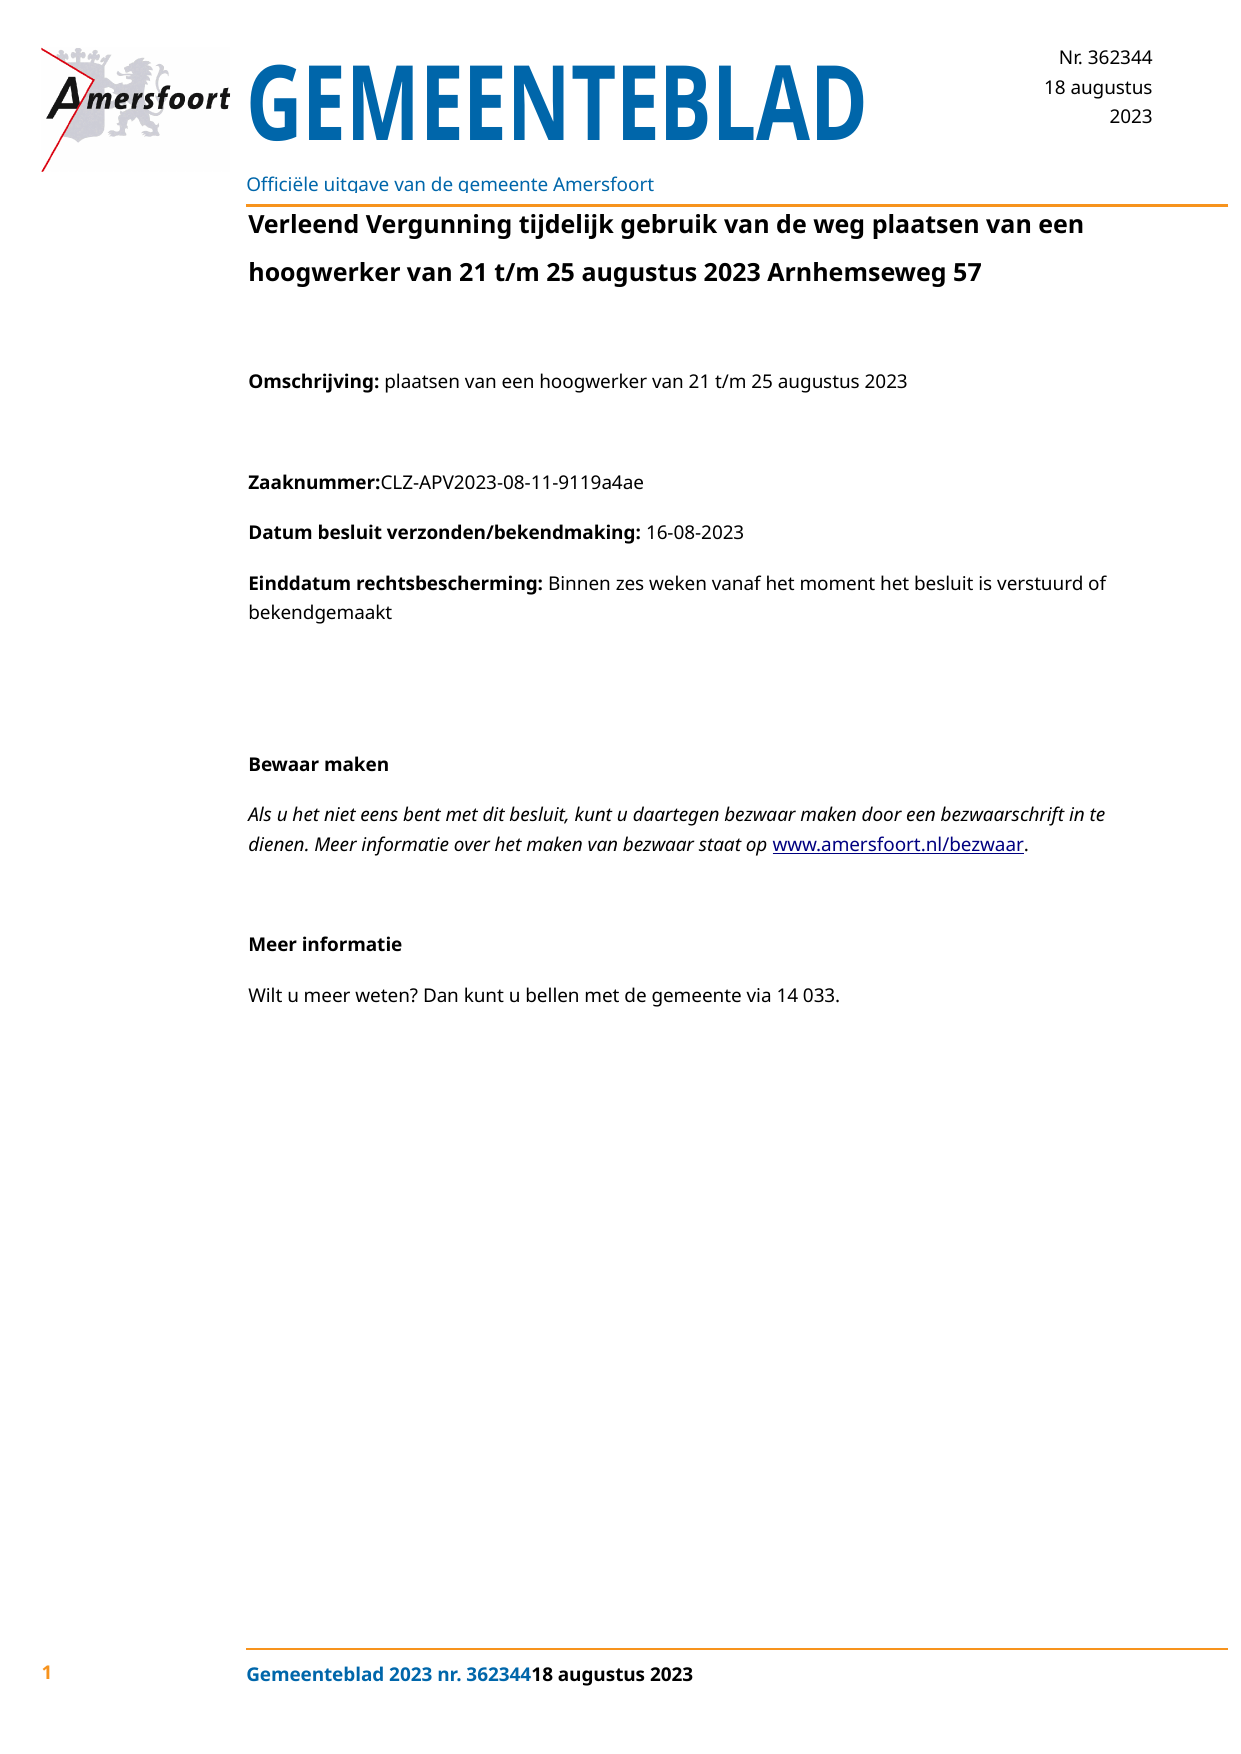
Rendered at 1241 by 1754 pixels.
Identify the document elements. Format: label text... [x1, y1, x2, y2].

text Datum besluit verzonden/bekendmaking: 16-08-2023 [248, 519, 1152, 545]
text Zaaknummer:CLZ-APV2023-08-11-9119a4ae [248, 469, 1152, 495]
text Bewaar maken [248, 751, 1152, 777]
text Als u het niet eens bent met dit besluit, kunt u daartegen bezwaar maken door een bezwaarschrift in te dienen. Meer informatie over het maken van bezwaar staat op www.amersfoort.nl/bezwaar. [248, 801, 1152, 857]
text Einddatum rechtsbescherming: Binnen zes weken vanaf het moment het besluit is verstuurd of bekendgemaakt [248, 570, 1152, 625]
text Verleend Vergunning tijdelijk gebruik van de weg plaatsen van een hoogwerker van 21 t/m 25 augustus 2023 Arnhemseweg 57 [248, 207, 1152, 288]
text Meer informatie [248, 932, 1152, 957]
text Wilt u meer weten? Dan kunt u bellen met de gemeente via 14 033. [248, 982, 1152, 1008]
text Omschrijving: plaatsen van een hoogwerker van 21 t/m 25 augustus 2023 [248, 368, 1152, 394]
picture [41, 47, 231, 172]
